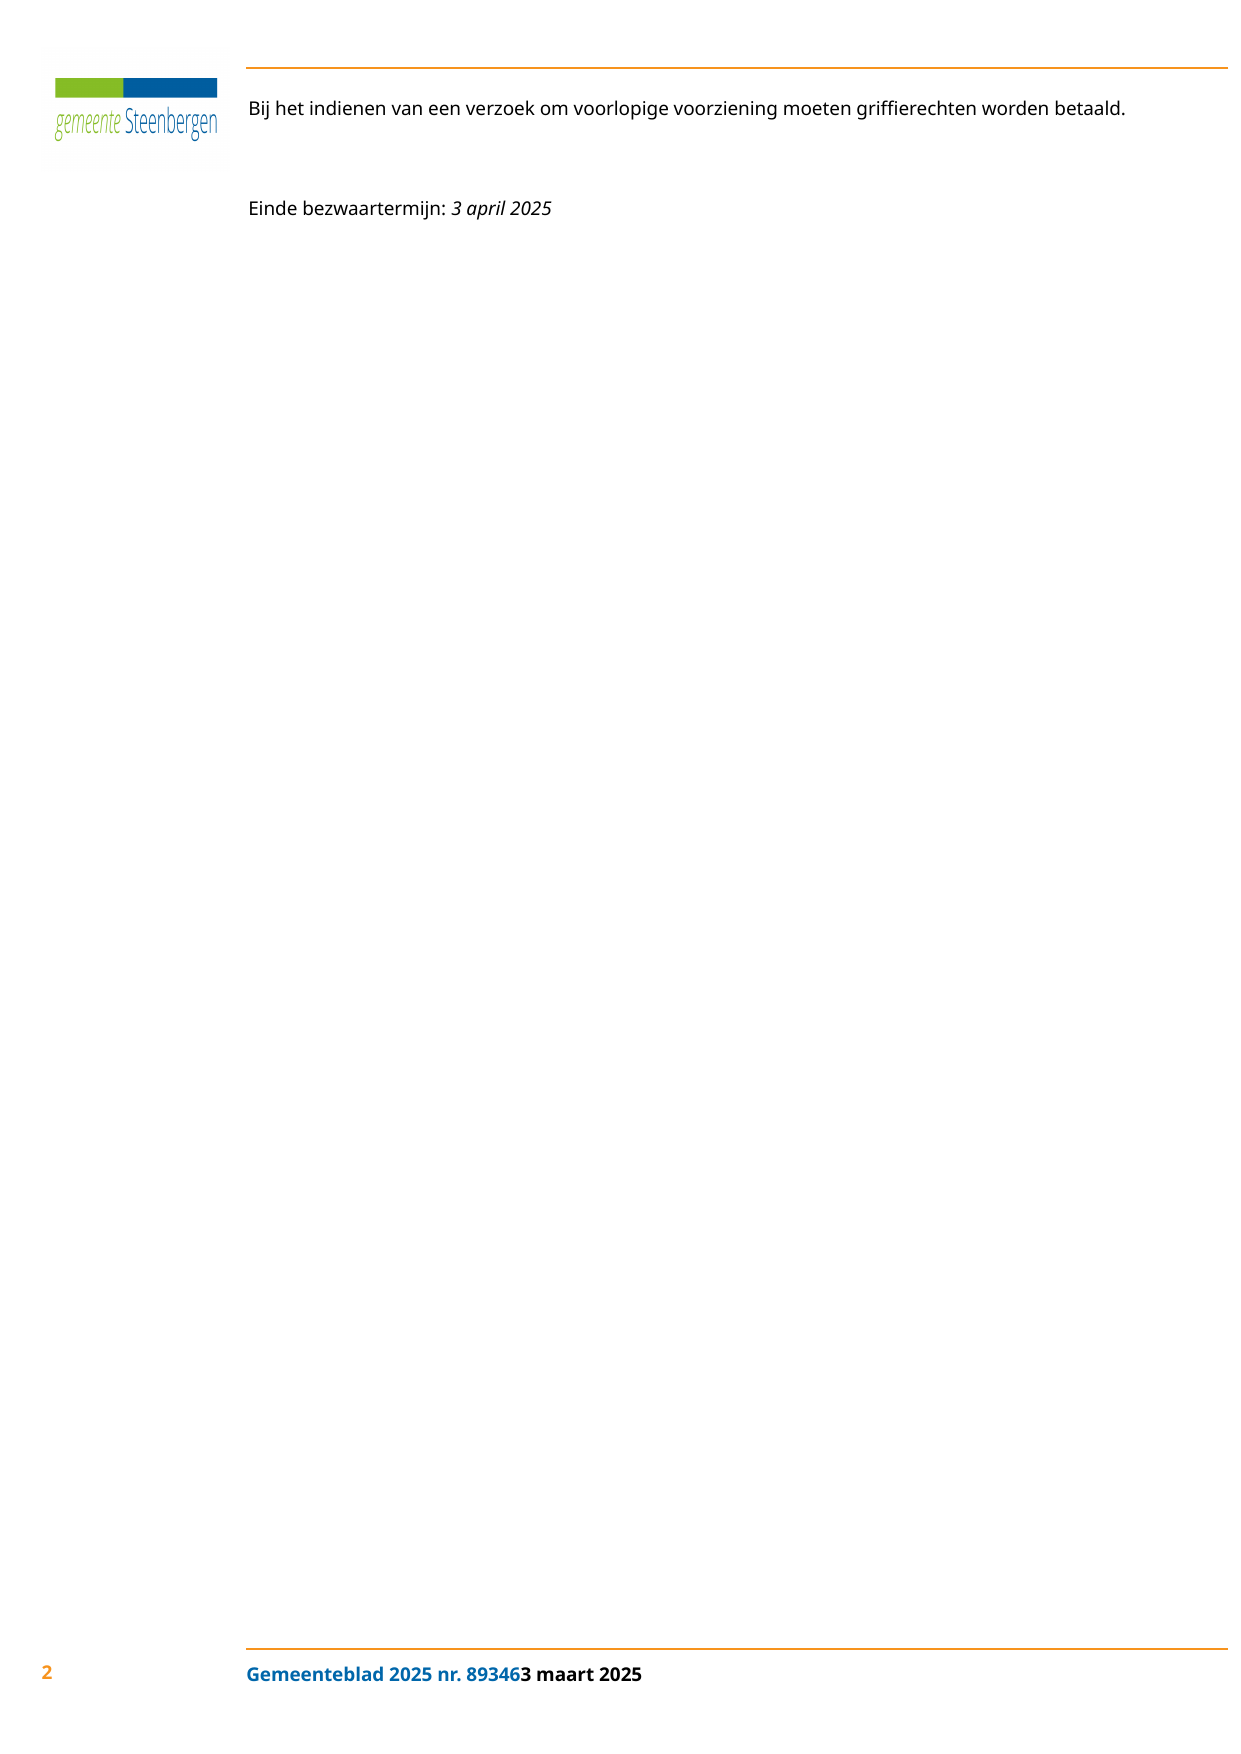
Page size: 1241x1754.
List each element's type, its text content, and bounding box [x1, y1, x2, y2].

picture [41, 47, 231, 172]
text Bij het indienen van een verzoek om voorlopige voorziening moeten griffierechten worden betaald. [248, 95, 1152, 121]
text Einde bezwaartermijn: 3 april 2025 [248, 196, 1152, 221]
